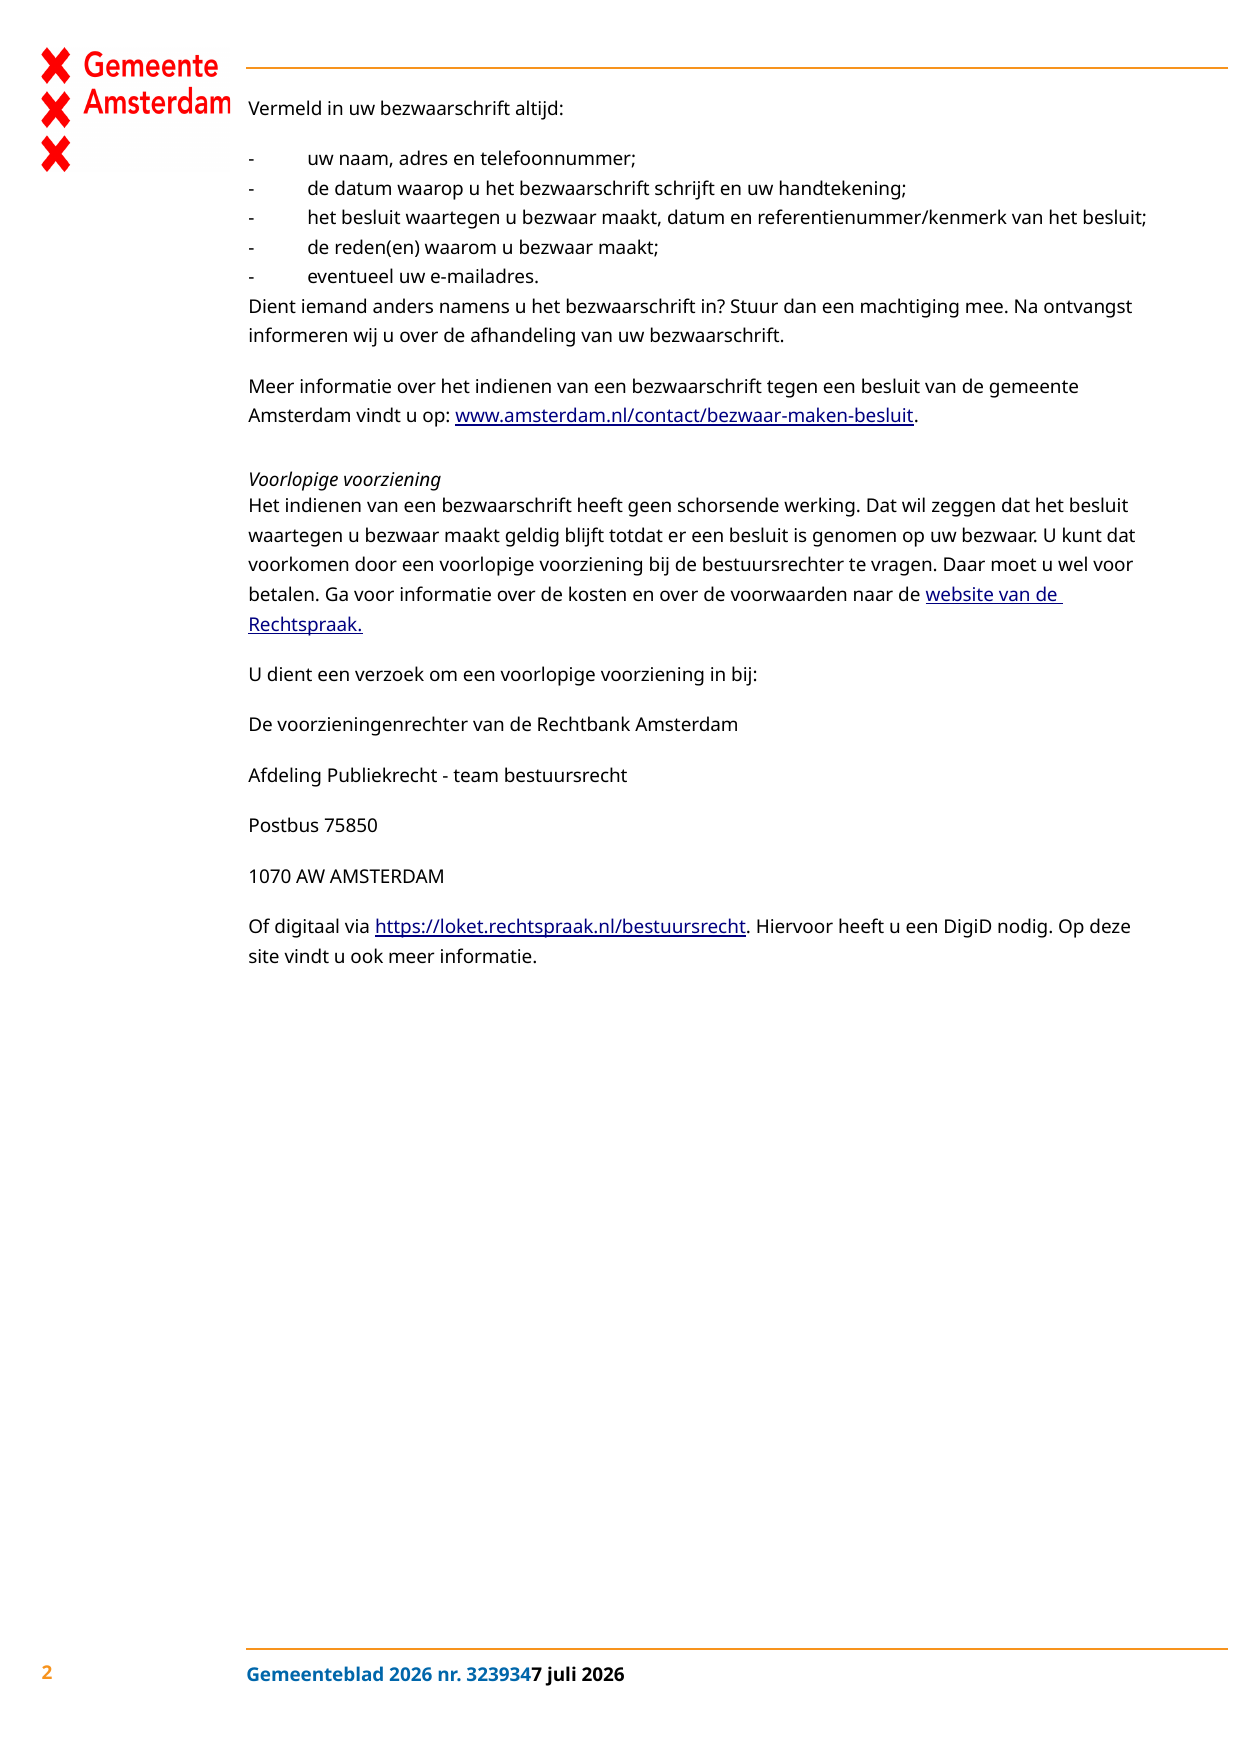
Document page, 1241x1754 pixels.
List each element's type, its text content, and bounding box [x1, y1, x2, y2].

text Dient iemand anders namens u het bezwaarschrift in? Stuur dan een machtiging mee. Na ontvangst informeren wij u over de afhandeling van uw bezwaarschrift. [248, 293, 1152, 348]
picture [41, 47, 231, 172]
text Postbus 75850 [248, 812, 1152, 838]
list uw naam, adres en telefoonnummer; [248, 145, 1152, 171]
list de datum waarop u het bezwaarschrift schrijft en uw handtekening; [248, 175, 1152, 201]
text Het indienen van een bezwaarschrift heeft geen schorsende werking. Dat wil zeggen dat het besluit waartegen u bezwaar maakt geldig blijft totdat er een besluit is genomen op uw bezwaar. U kunt dat voorkomen door een voorlopige voorziening bij de bestuursrechter te vragen. Daar moet u wel voor betalen. Ga voor informatie over de kosten en over de voorwaarden naar de website van de Rechtspraak. [248, 492, 1152, 636]
list het besluit waartegen u bezwaar maakt, datum en referentienummer/kenmerk van het besluit; [248, 204, 1152, 230]
text Meer informatie over het indienen van een bezwaarschrift tegen een besluit van de gemeente Amsterdam vindt u op: www.amsterdam.nl/contact/bezwaar-maken-besluit. [248, 373, 1152, 428]
text Afdeling Publiekrecht - team bestuursrecht [248, 762, 1152, 788]
text De voorzieningenrechter van de Rechtbank Amsterdam [248, 712, 1152, 737]
text Of digitaal via https://loket.rechtspraak.nl/bestuursrecht. Hiervoor heeft u een DigiD nodig. Op deze site vindt u ook meer informatie. [248, 913, 1152, 968]
text Vermeld in uw bezwaarschrift altijd: [248, 95, 1152, 121]
list de reden(en) waarom u bezwaar maakt; [248, 234, 1152, 260]
list eventueel uw e-mailadres. [248, 263, 1152, 289]
text U dient een verzoek om een voorlopige voorziening in bij: [248, 661, 1152, 687]
text Voorlopige voorziening [248, 467, 1152, 492]
text 1070 AW AMSTERDAM [248, 863, 1152, 888]
